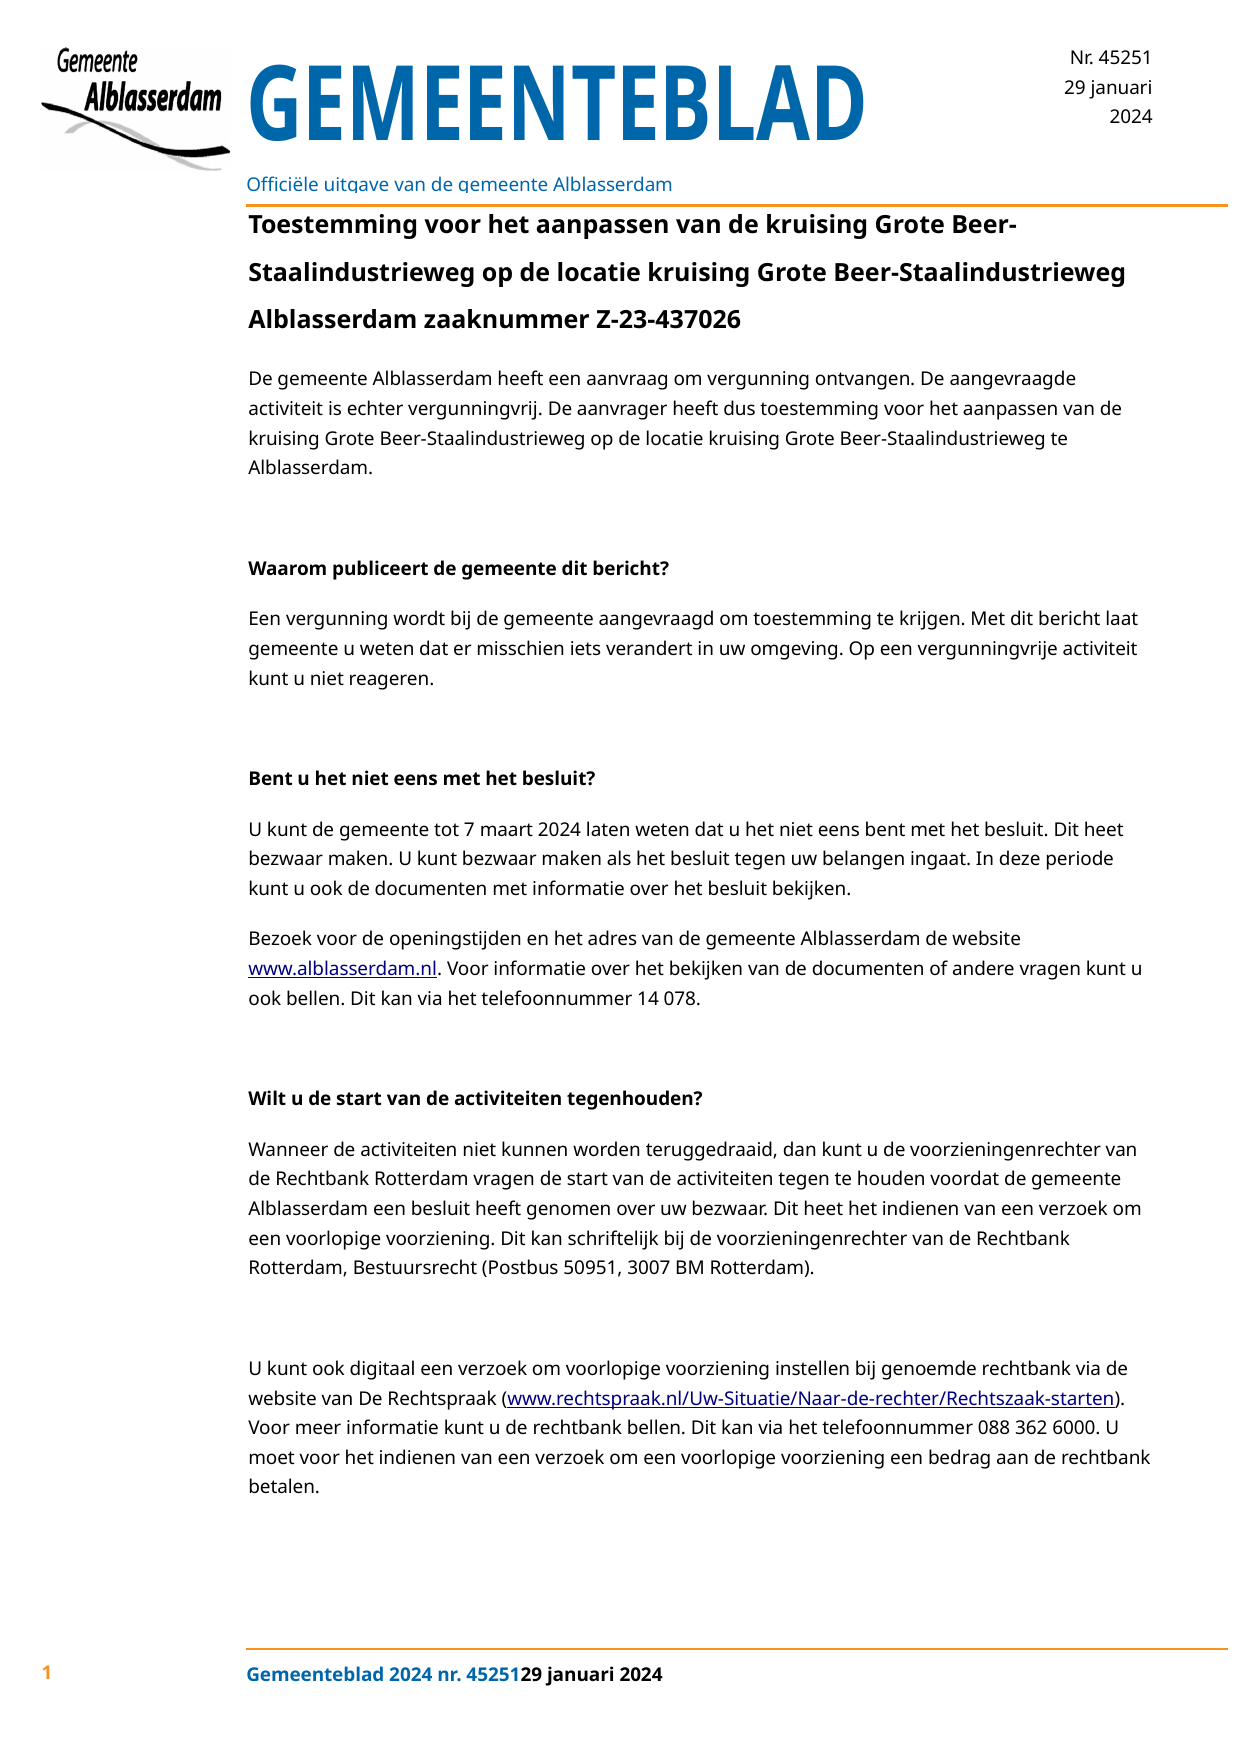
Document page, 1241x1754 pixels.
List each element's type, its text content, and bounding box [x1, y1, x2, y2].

text U kunt de gemeente tot 7 maart 2024 laten weten dat u het niet eens bent met het besluit. Dit heet bezwaar maken. U kunt bezwaar maken als het besluit tegen uw belangen ingaat. In deze periode kunt u ook de documenten met informatie over het besluit bekijken. [248, 816, 1152, 901]
text Een vergunning wordt bij de gemeente aangevraagd om toestemming te krijgen. Met dit bericht laat gemeente u weten dat er misschien iets verandert in uw omgeving. Op een vergunningvrije activiteit kunt u niet reageren. [248, 606, 1152, 690]
text Toestemming voor het aanpassen van de kruising Grote Beer-Staalindustrieweg op de locatie kruising Grote Beer-Staalindustrieweg Alblasserdam zaaknummer Z-23-437026 [248, 207, 1152, 336]
text Bent u het niet eens met het besluit? [248, 766, 1152, 791]
text U kunt ook digitaal een verzoek om voorlopige voorziening instellen bij genoemde rechtbank via de website van De Rechtspraak (www.rechtspraak.nl/Uw-Situatie/Naar-de-rechter/Rechtszaak-starten). Voor meer informatie kunt u de rechtbank bellen. Dit kan via het telefoonnummer 088 362 6000. U moet voor het indienen van een verzoek om een voorlopige voorziening een bedrag aan de rechtbank betalen. [248, 1355, 1152, 1499]
text Bezoek voor de openingstijden en het adres van de gemeente Alblasserdam de website www.alblasserdam.nl. Voor informatie over het bekijken van de documenten of andere vragen kunt u ook bellen. Dit kan via het telefoonnummer 14 078. [248, 926, 1152, 1010]
picture [41, 47, 231, 172]
text Wanneer de activiteiten niet kunnen worden teruggedraaid, dan kunt u de voorzieningenrechter van de Rechtbank Rotterdam vragen de start van de activiteiten tegen te houden voordat de gemeente Alblasserdam een besluit heeft genomen over uw bezwaar. Dit heet het indienen van een verzoek om een voorlopige voorziening. Dit kan schriftelijk bij de voorzieningenrechter van de Rechtbank Rotterdam, Bestuursrecht (Postbus 50951, 3007 BM Rotterdam). [248, 1136, 1152, 1280]
text De gemeente Alblasserdam heeft een aanvraag om vergunning ontvangen. De aangevraagde activiteit is echter vergunningvrij. De aanvrager heeft dus toestemming voor het aanpassen van de kruising Grote Beer-Staalindustrieweg op de locatie kruising Grote Beer-Staalindustrieweg te Alblasserdam. [248, 366, 1152, 480]
text Waarom publiceert de gemeente dit bericht? [248, 555, 1152, 581]
text Wilt u de start van de activiteiten tegenhouden? [248, 1086, 1152, 1111]
